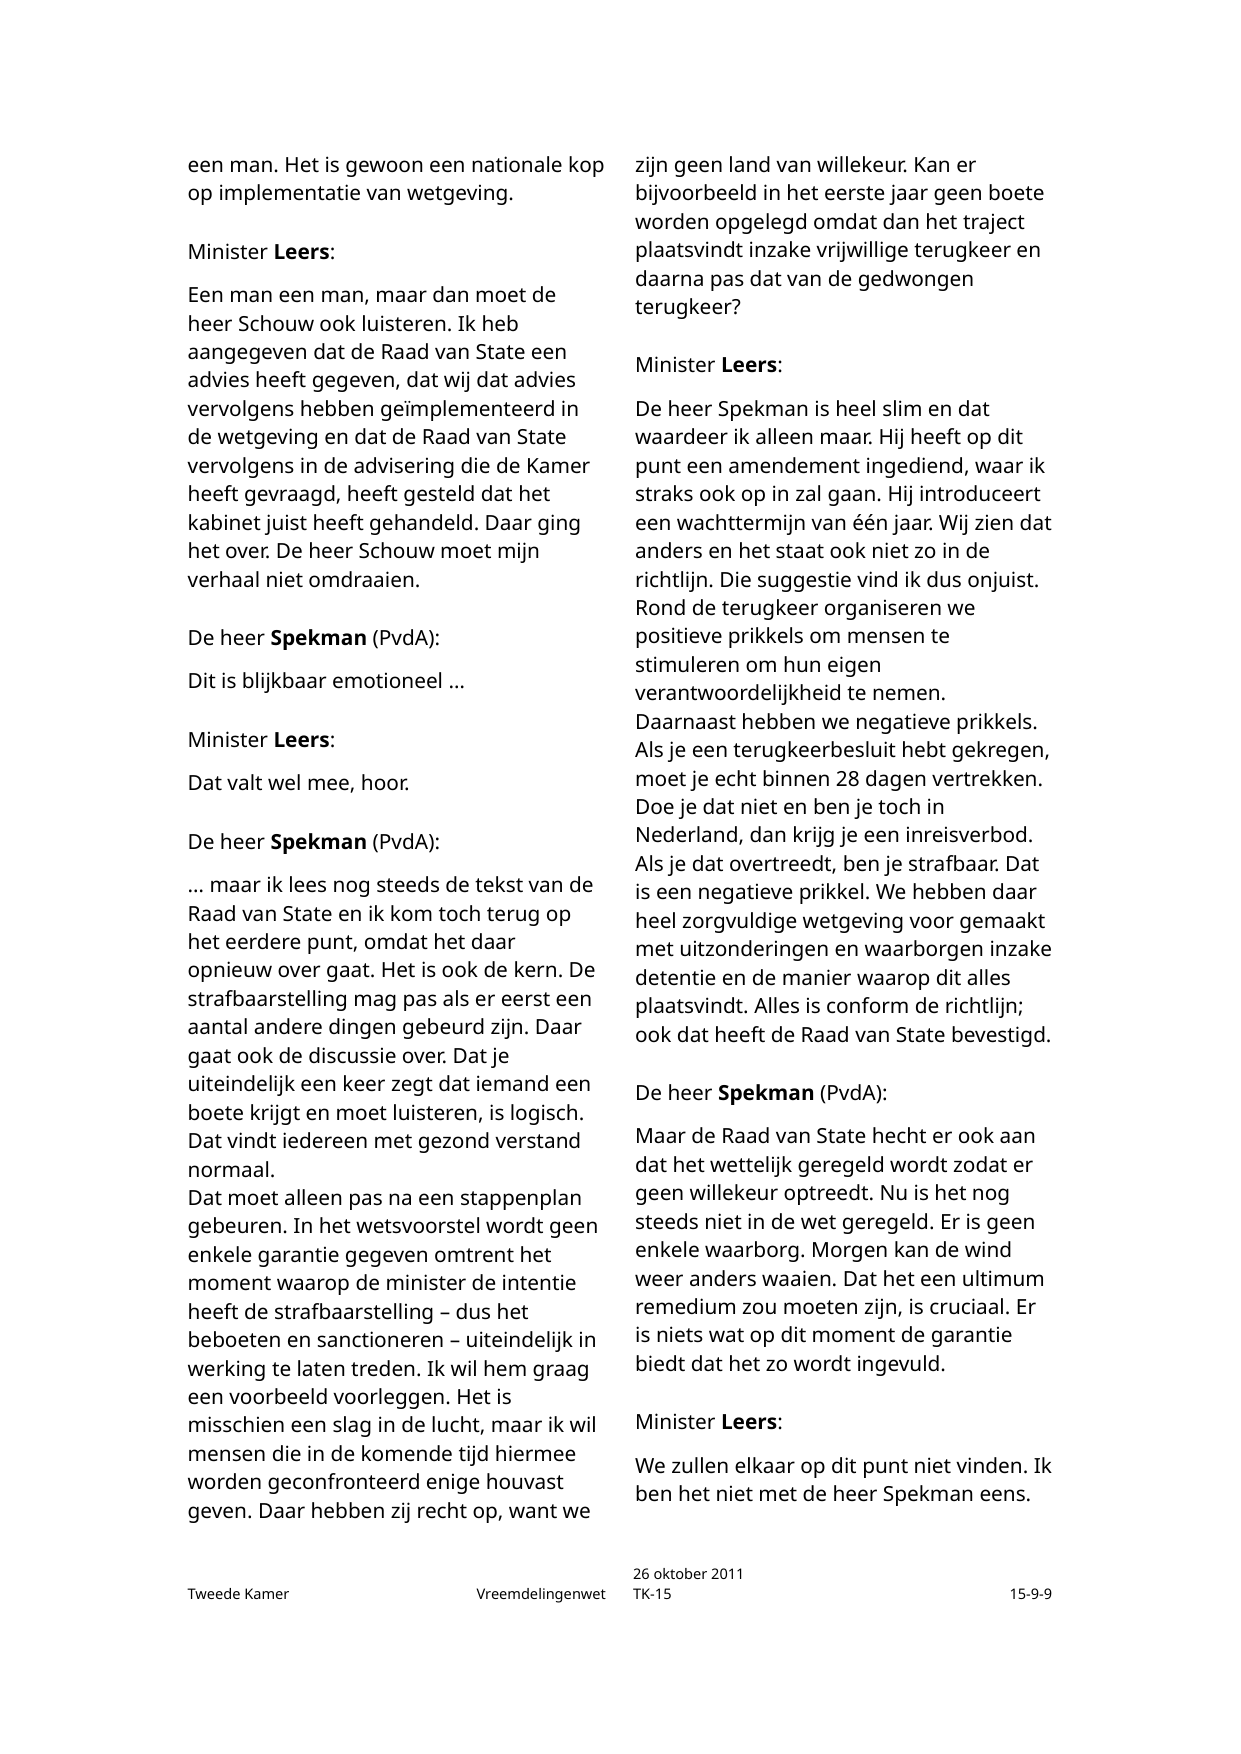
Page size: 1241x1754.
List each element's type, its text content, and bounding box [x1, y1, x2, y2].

text Dat valt wel mee, hoor. [187, 768, 605, 797]
text De heer Spekman (PvdA): [635, 1078, 1053, 1107]
text … maar ik lees nog steeds de tekst van de Raad van State en ik kom toch terug op het eerdere punt, omdat het daar opnieuw over gaat. Het is ook de kern. De strafbaarstelling mag pas als er eerst een aantal andere dingen gebeurd zijn. Daar gaat ook de discussie over. Dat je uiteindelijk een keer zegt dat iemand een boete krijgt en moet luisteren, is logisch. Dat vindt iedereen met gezond verstand normaal. [187, 870, 605, 1183]
text Minister Leers: [635, 1407, 1053, 1436]
text We zullen elkaar op dit punt niet vinden. Ik ben het niet met de heer Spekman eens. [635, 1451, 1053, 1508]
text De heer Spekman is heel slim en dat waardeer ik alleen maar. Hij heeft op dit punt een amendement ingediend, waar ik straks ook op in zal gaan. Hij introduceert een wachttermijn van één jaar. Wij zien dat anders en het staat ook niet zo in de richtlijn. Die suggestie vind ik dus onjuist. Rond de terugkeer organiseren we positieve prikkels om mensen te stimuleren om hun eigen verantwoordelijkheid te nemen. Daarnaast hebben we negatieve prikkels. Als je een terugkeerbesluit hebt gekregen, moet je echt binnen 28 dagen vertrekken. Doe je dat niet en ben je toch in Nederland, dan krijg je een inreisverbod. Als je dat overtreedt, ben je strafbaar. Dat is een negatieve prikkel. We hebben daar heel zorgvuldige wetgeving voor gemaakt met uitzonderingen en waarborgen inzake detentie en de manier waarop dit alles plaatsvindt. Alles is conform de richtlijn; ook dat heeft de Raad van State bevestigd. [635, 394, 1053, 1048]
text zijn geen land van willekeur. Kan er bijvoorbeeld in het eerste jaar geen boete worden opgelegd omdat dan het traject plaatsvindt inzake vrijwillige terugkeer en daarna pas dat van de gedwongen terugkeer? [635, 150, 1053, 321]
text Dat moet alleen pas na een stappenplan gebeuren. In het wetsvoorstel wordt geen enkele garantie gegeven omtrent het moment waarop de minister de intentie heeft de strafbaarstelling – dus het beboeten en sanctioneren – uiteindelijk in werking te laten treden. Ik wil hem graag een voorbeeld voorleggen. Het is misschien een slag in de lucht, maar ik wil mensen die in de komende tijd hiermee worden geconfronteerd enige houvast geven. Daar hebben zij recht op, want we [187, 1183, 605, 1524]
text Dit is blijkbaar emotioneel … [187, 667, 605, 695]
text Minister Leers: [187, 237, 605, 265]
text Minister Leers: [187, 725, 605, 753]
text De heer Spekman (PvdA): [187, 623, 605, 652]
text De heer Spekman (PvdA): [187, 827, 605, 855]
text Minister Leers: [635, 351, 1053, 379]
text Een man een man, maar dan moet de heer Schouw ook luisteren. Ik heb aangegeven dat de Raad van State een advies heeft gegeven, dat wij dat advies vervolgens hebben geïmplementeerd in de wetgeving en dat de Raad van State vervolgens in de advisering die de Kamer heeft gevraagd, heeft gesteld dat het kabinet juist heeft gehandeld. Daar ging het over. De heer Schouw moet mijn verhaal niet omdraaien. [187, 280, 605, 593]
text een man. Het is gewoon een nationale kop op implementatie van wetgeving. [187, 150, 605, 207]
text Maar de Raad van State hecht er ook aan dat het wettelijk geregeld wordt zodat er geen willekeur optreedt. Nu is het nog steeds niet in de wet geregeld. Er is geen enkele waarborg. Morgen kan de wind weer anders waaien. Dat het een ultimum remedium zou moeten zijn, is cruciaal. Er is niets wat op dit moment de garantie biedt dat het zo wordt ingevuld. [635, 1122, 1053, 1377]
